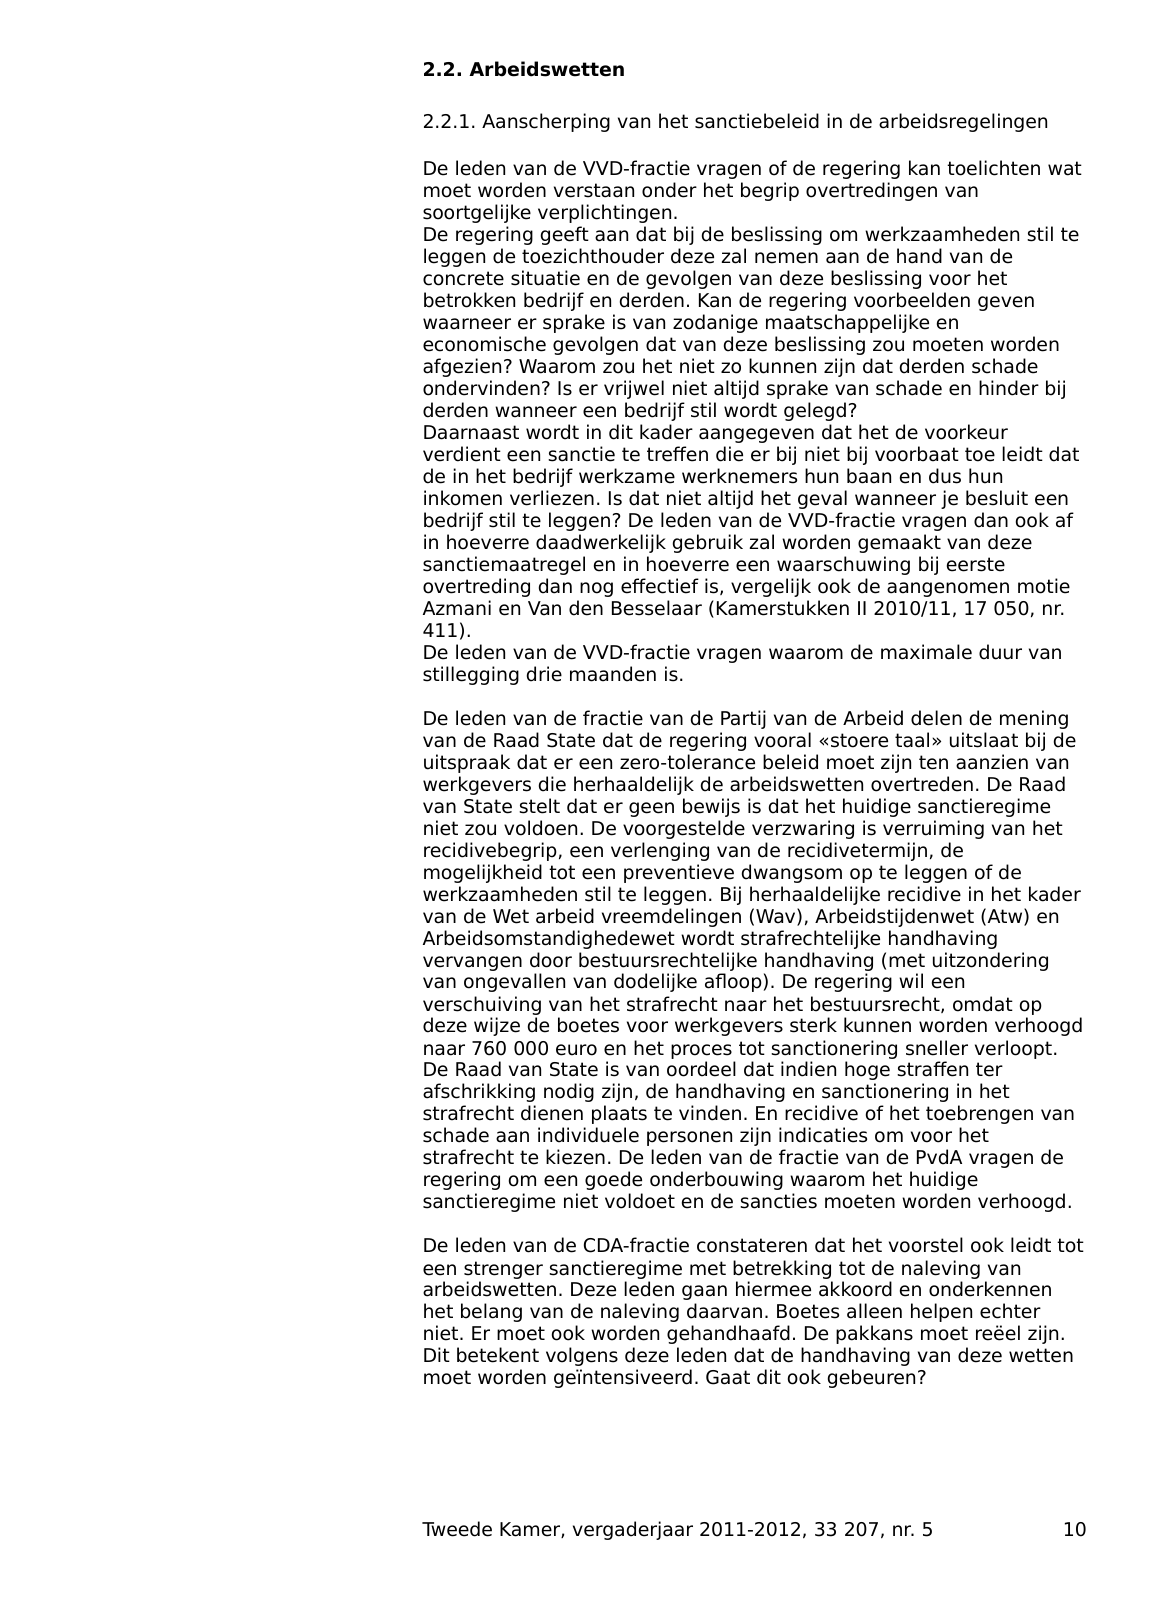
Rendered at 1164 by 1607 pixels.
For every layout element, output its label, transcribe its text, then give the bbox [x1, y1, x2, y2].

text De leden van de CDA-fractie constateren dat het voorstel ook leidt tot een strenger sanctieregime met betrekking tot de naleving van arbeidswetten. Deze leden gaan hiermee akkoord en onderkennen het belang van de naleving daarvan. Boetes alleen helpen echter niet. Er moet ook worden gehandhaafd. De pakkans moet reëel zijn. Dit betekent volgens deze leden dat de handhaving van deze wetten moet worden geïntensiveerd. Gaat dit ook gebeuren? [422, 1235, 1087, 1389]
text De leden van de VVD-fractie vragen waarom de maximale duur van stillegging drie maanden is. [422, 642, 1087, 686]
subtitle 2.2. Arbeidswetten [422, 59, 1087, 81]
subtitle 2.2.1. Aanscherping van het sanctiebeleid in de arbeidsregelingen [422, 111, 1087, 133]
text De regering geeft aan dat bij de beslissing om werkzaamheden stil te leggen de toezichthouder deze zal nemen aan de hand van de concrete situatie en de gevolgen van deze beslissing voor het betrokken bedrijf en derden. Kan de regering voorbeelden geven waarneer er sprake is van zodanige maatschappelijke en economische gevolgen dat van deze beslissing zou moeten worden afgezien? Waarom zou het niet zo kunnen zijn dat derden schade ondervinden? Is er vrijwel niet altijd sprake van schade en hinder bij derden wanneer een bedrijf stil wordt gelegd? [422, 224, 1087, 422]
text Daarnaast wordt in dit kader aangegeven dat het de voorkeur verdient een sanctie te treffen die er bij niet bij voorbaat toe leidt dat de in het bedrijf werkzame werknemers hun baan en dus hun inkomen verliezen. Is dat niet altijd het geval wanneer je besluit een bedrijf stil te leggen? De leden van de VVD-fractie vragen dan ook af in hoeverre daadwerkelijk gebruik zal worden gemaakt van deze sanctiemaatregel en in hoeverre een waarschuwing bij eerste overtreding dan nog effectief is, vergelijk ook de aangenomen motie Azmani en Van den Besselaar (Kamerstukken II 2010/11, 17 050, nr. 411). [422, 422, 1087, 642]
text De leden van de fractie van de Partij van de Arbeid delen de mening van de Raad State dat de regering vooral «stoere taal» uitslaat bij de uitspraak dat er een zero-tolerance beleid moet zijn ten aanzien van werkgevers die herhaaldelijk de arbeidswetten overtreden. De Raad van State stelt dat er geen bewijs is dat het huidige sanctieregime niet zou voldoen. De voorgestelde verzwaring is verruiming van het recidivebegrip, een verlenging van de recidivetermijn, de mogelijkheid tot een preventieve dwangsom op te leggen of de werkzaamheden stil te leggen. Bij herhaaldelijke recidive in het kader van de Wet arbeid vreemdelingen (Wav), Arbeidstijdenwet (Atw) en Arbeidsomstandighedewet wordt strafrechtelijke handhaving vervangen door bestuursrechtelijke handhaving (met uitzondering van ongevallen van dodelijke afloop). De regering wil een verschuiving van het strafrecht naar het bestuursrecht, omdat op deze wijze de boetes voor werkgevers sterk kunnen worden verhoogd naar 760 000 euro en het proces tot sanctionering sneller verloopt. De Raad van State is van oordeel dat indien hoge straffen ter afschrikking nodig zijn, de handhaving en sanctionering in het strafrecht dienen plaats te vinden. En recidive of het toebrengen van schade aan individuele personen zijn indicaties om voor het strafrecht te kiezen. De leden van de fractie van de PvdA vragen de regering om een goede onderbouwing waarom het huidige sanctieregime niet voldoet en de sancties moeten worden verhoogd. [422, 708, 1087, 1213]
text De leden van de VVD-fractie vragen of de regering kan toelichten wat moet worden verstaan onder het begrip overtredingen van soortgelijke verplichtingen. [422, 158, 1087, 224]
